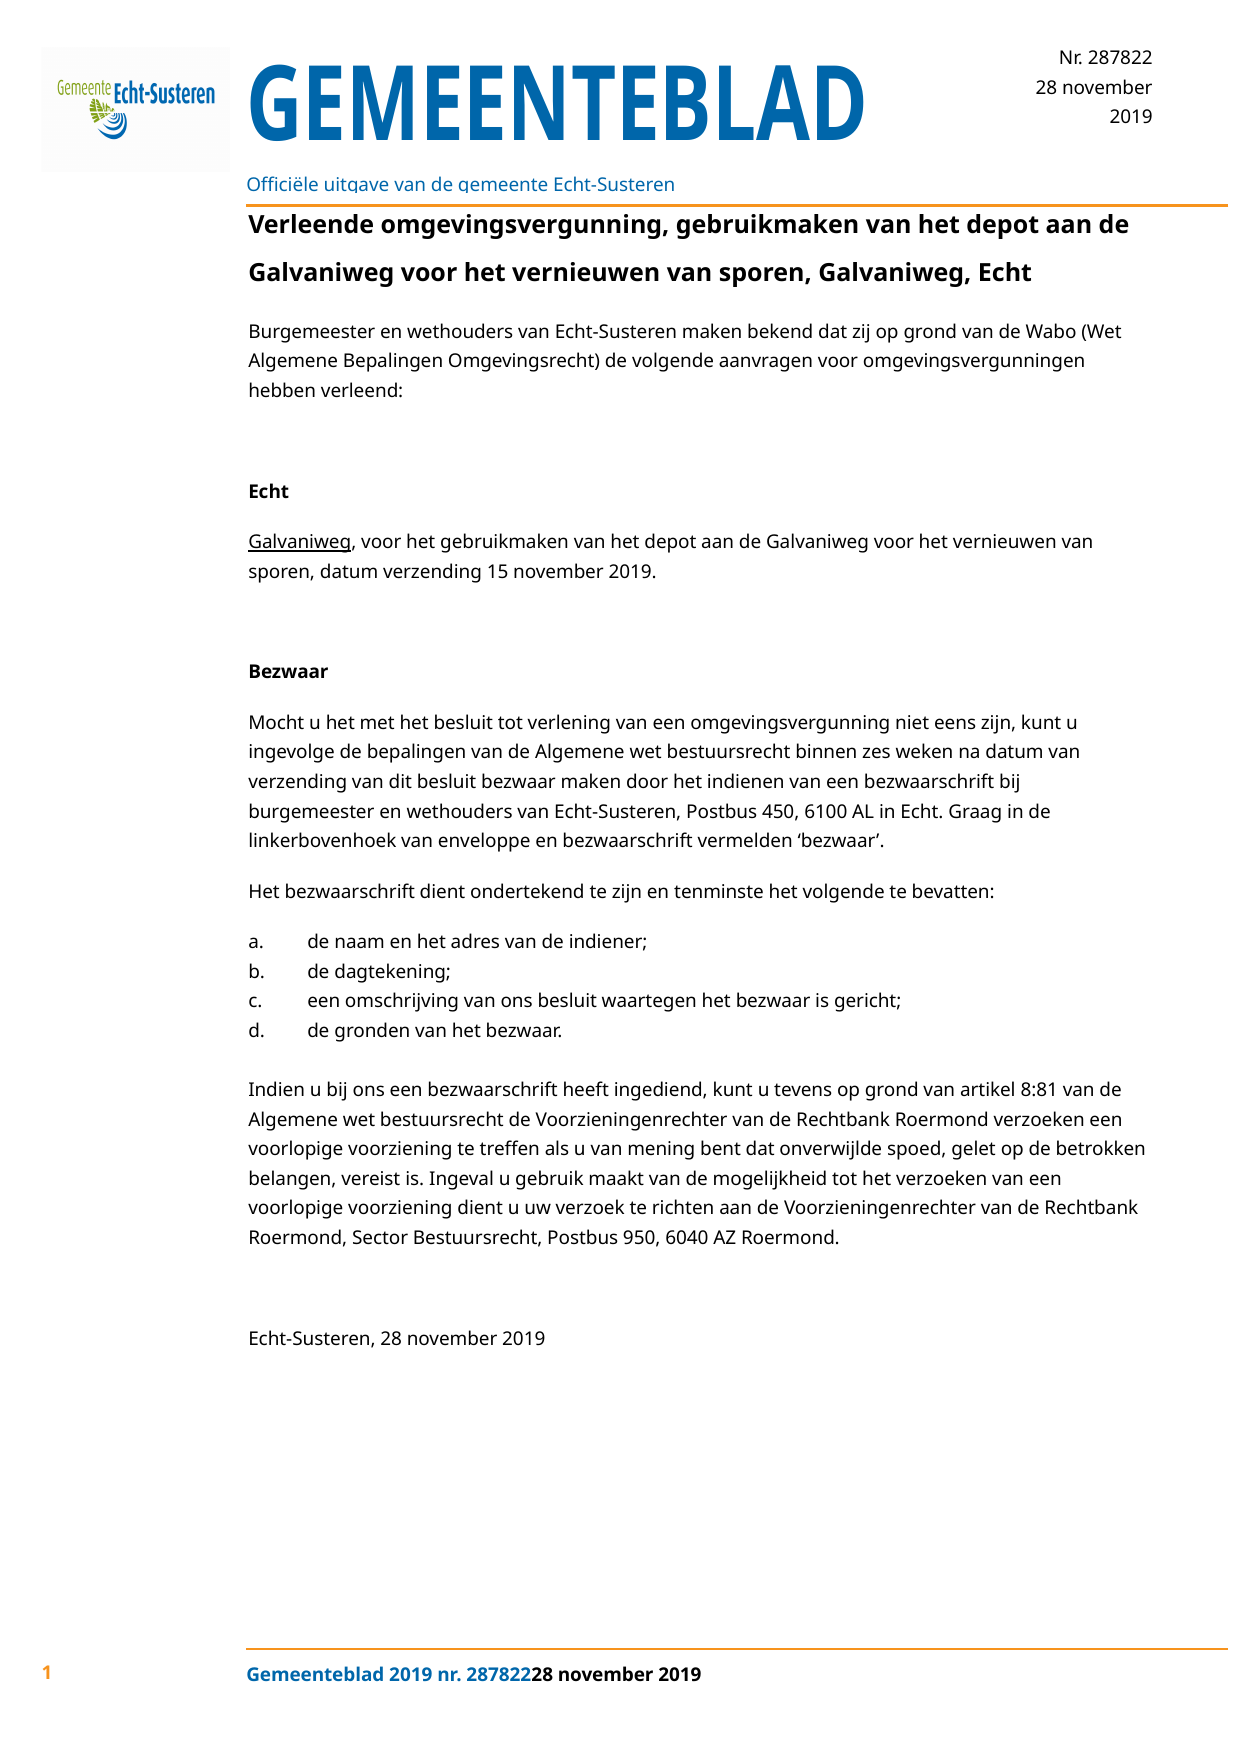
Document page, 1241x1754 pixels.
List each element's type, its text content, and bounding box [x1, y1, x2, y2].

list de naam en het adres van de indiener; [248, 928, 1152, 954]
text Echt [248, 478, 1152, 504]
picture [41, 47, 231, 172]
text Echt-Susteren, 28 november 2019 [248, 1325, 1152, 1351]
text Bezwaar [248, 659, 1152, 684]
list de gronden van het bezwaar. [248, 1017, 1152, 1043]
text Indien u bij ons een bezwaarschrift heeft ingediend, kunt u tevens op grond van artikel 8:81 van de Algemene wet bestuursrecht de Voorzieningenrechter van de Rechtbank Roermond verzoeken een voorlopige voorziening te treffen als u van mening bent dat onverwijlde spoed, gelet op de betrokken belangen, vereist is. Ingeval u gebruik maakt van de mogelijkheid tot het verzoeken van een voorlopige voorziening dient u uw verzoek te richten aan de Voorzieningenrechter van de Rechtbank Roermond, Sector Bestuursrecht, Postbus 950, 6040 AZ Roermond. [248, 1076, 1152, 1250]
list de dagtekening; [248, 958, 1152, 984]
text Verleende omgevingsvergunning, gebruikmaken van het depot aan de Galvaniweg voor het vernieuwen van sporen, Galvaniweg, Echt [248, 207, 1152, 288]
text Mocht u het met het besluit tot verlening van een omgevingsvergunning niet eens zijn, kunt u ingevolge de bepalingen van de Algemene wet bestuursrecht binnen zes weken na datum van verzending van dit besluit bezwaar maken door het indienen van een bezwaarschrift bij burgemeester en wethouders van Echt-Susteren, Postbus 450, 6100 AL in Echt. Graag in de linkerbovenhoek van enveloppe en bezwaarschrift vermelden ‘bezwaar’. [248, 709, 1152, 853]
text Galvaniweg, voor het gebruikmaken van het depot aan de Galvaniweg voor het vernieuwen van sporen, datum verzending 15 november 2019. [248, 528, 1152, 584]
text Burgemeester en wethouders van Echt-Susteren maken bekend dat zij op grond van de Wabo (Wet Algemene Bepalingen Omgevingsrecht) de volgende aanvragen voor omgevingsvergunningen hebben verleend: [248, 318, 1152, 403]
list een omschrijving van ons besluit waartegen het bezwaar is gericht; [248, 987, 1152, 1013]
text Het bezwaarschrift dient ondertekend te zijn en tenminste het volgende te bevatten: [248, 878, 1152, 904]
